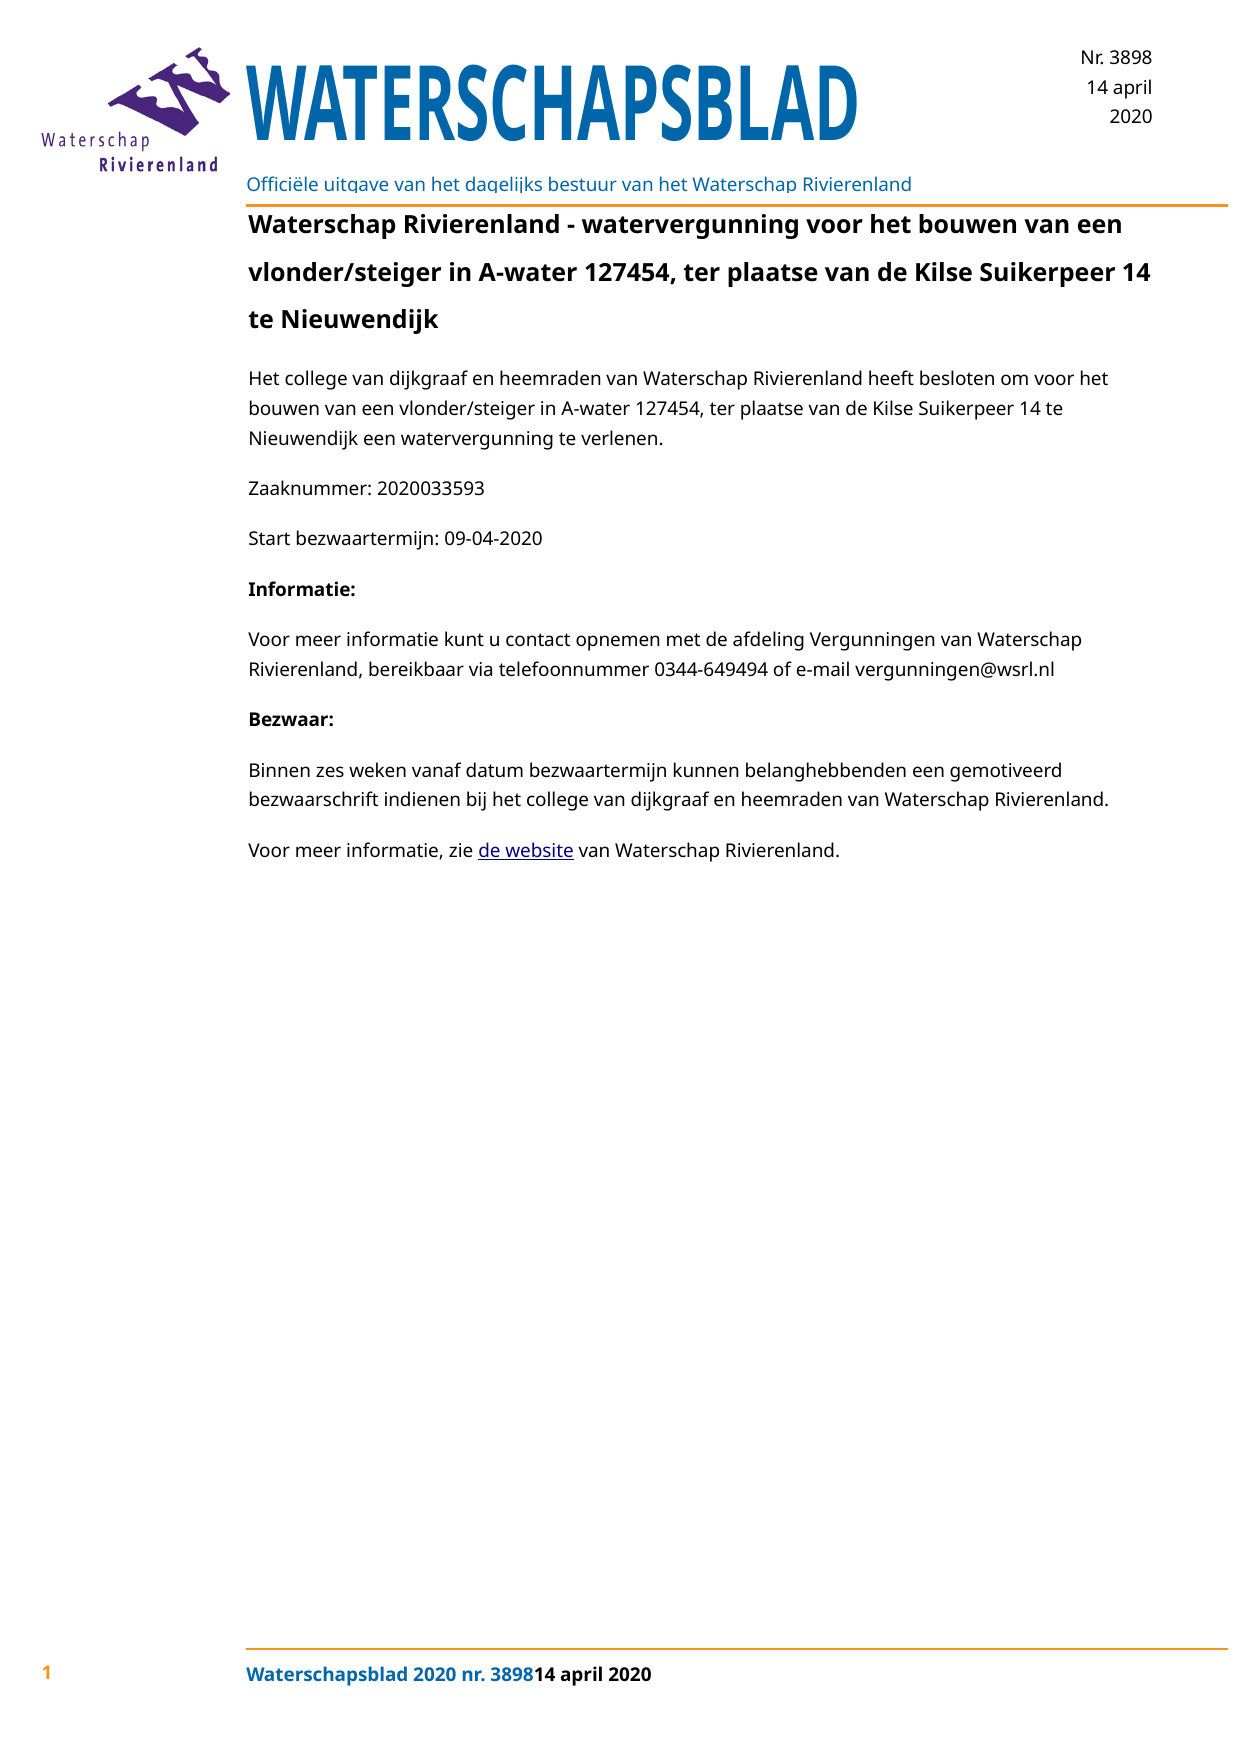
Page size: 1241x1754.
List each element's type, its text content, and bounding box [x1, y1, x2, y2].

text Informatie: [248, 576, 1152, 602]
text Voor meer informatie kunt u contact opnemen met de afdeling Vergunningen van Waterschap Rivierenland, bereikbaar via telefoonnummer 0344-649494 of e-mail vergunningen@wsrl.nl [248, 626, 1152, 682]
text Waterschap Rivierenland - watervergunning voor het bouwen van een vlonder/steiger in A-water 127454, ter plaatse van de Kilse Suikerpeer 14 te Nieuwendijk [248, 207, 1152, 336]
text Binnen zes weken vanaf datum bezwaartermijn kunnen belanghebbenden een gemotiveerd bezwaarschrift indienen bij het college van dijkgraaf en heemraden van Waterschap Rivierenland. [248, 757, 1152, 812]
text Bezwaar: [248, 706, 1152, 732]
text Voor meer informatie, zie de website van Waterschap Rivierenland. [248, 837, 1152, 862]
text Start bezwaartermijn: 09-04-2020 [248, 526, 1152, 551]
text Het college van dijkgraaf en heemraden van Waterschap Rivierenland heeft besloten om voor het bouwen van een vlonder/steiger in A-water 127454, ter plaatse van de Kilse Suikerpeer 14 te Nieuwendijk een watervergunning te verlenen. [248, 366, 1152, 450]
text Zaaknummer: 2020033593 [248, 475, 1152, 501]
picture [41, 47, 231, 172]
